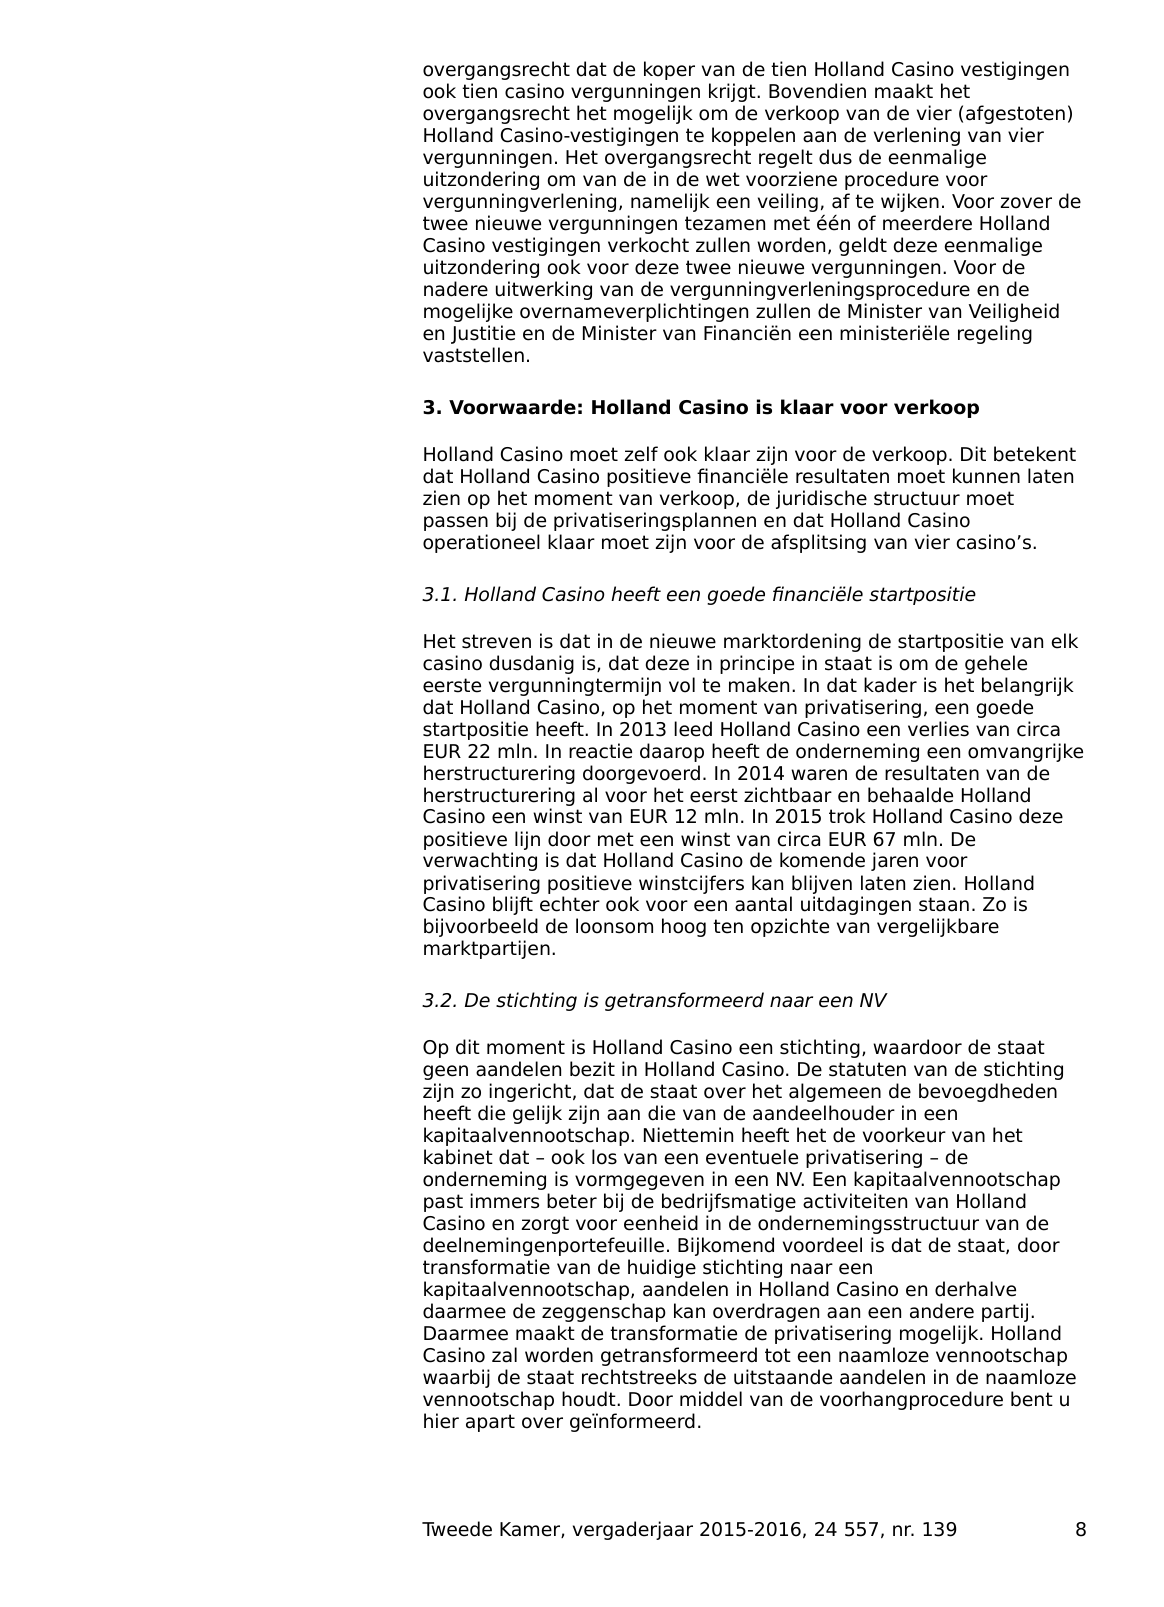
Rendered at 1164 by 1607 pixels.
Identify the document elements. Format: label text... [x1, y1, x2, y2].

text Holland Casino moet zelf ook klaar zijn voor de verkoop. Dit betekent dat Holland Casino positieve financiële resultaten moet kunnen laten zien op het moment van verkoop, de juridische structuur moet passen bij de privatiseringsplannen en dat Holland Casino operationeel klaar moet zijn voor de afsplitsing van vier casino’s. [422, 444, 1087, 554]
text Het streven is dat in de nieuwe marktordening de startpositie van elk casino dusdanig is, dat deze in principe in staat is om de gehele eerste vergunningtermijn vol te maken. In dat kader is het belangrijk dat Holland Casino, op het moment van privatisering, een goede startpositie heeft. In 2013 leed Holland Casino een verlies van circa EUR 22 mln. In reactie daarop heeft de onderneming een omvangrijke herstructurering doorgevoerd. In 2014 waren de resultaten van de herstructurering al voor het eerst zichtbaar en behaalde Holland Casino een winst van EUR 12 mln. In 2015 trok Holland Casino deze positieve lijn door met een winst van circa EUR 67 mln. De verwachting is dat Holland Casino de komende jaren voor privatisering positieve winstcijfers kan blijven laten zien. Holland Casino blijft echter ook voor een aantal uitdagingen staan. Zo is bijvoorbeeld de loonsom hoog ten opzichte van vergelijkbare marktpartijen. [422, 631, 1087, 960]
subtitle 3. Voorwaarde: Holland Casino is klaar voor verkoop [422, 397, 1087, 419]
text Op dit moment is Holland Casino een stichting, waardoor de staat geen aandelen bezit in Holland Casino. De statuten van de stichting zijn zo ingericht, dat de staat over het algemeen de bevoegdheden heeft die gelijk zijn aan die van de aandeelhouder in een kapitaalvennootschap. Niettemin heeft het de voorkeur van het kabinet dat – ook los van een eventuele privatisering – de onderneming is vormgegeven in een NV. Een kapitaalvennootschap past immers beter bij de bedrijfsmatige activiteiten van Holland Casino en zorgt voor eenheid in de ondernemingsstructuur van de deelnemingenportefeuille. Bijkomend voordeel is dat de staat, door transformatie van de huidige stichting naar een kapitaalvennootschap, aandelen in Holland Casino en derhalve daarmee de zeggenschap kan overdragen aan een andere partij. Daarmee maakt de transformatie de privatisering mogelijk. Holland Casino zal worden getransformeerd tot een naamloze vennootschap waarbij de staat rechtstreeks de uitstaande aandelen in de naamloze vennootschap houdt. Door middel van de voorhangprocedure bent u hier apart over geïnformeerd. [422, 1037, 1087, 1433]
subtitle 3.1. Holland Casino heeft een goede financiële startpositie [422, 584, 1087, 606]
subtitle 3.2. De stichting is getransformeerd naar een NV [422, 990, 1087, 1012]
text overgangsrecht dat de koper van de tien Holland Casino vestigingen ook tien casino vergunningen krijgt. Bovendien maakt het overgangsrecht het mogelijk om de verkoop van de vier (afgestoten) Holland Casino-vestigingen te koppelen aan de verlening van vier vergunningen. Het overgangsrecht regelt dus de eenmalige uitzondering om van de in de wet voorziene procedure voor vergunningverlening, namelijk een veiling, af te wijken. Voor zover de twee nieuwe vergunningen tezamen met één of meerdere Holland Casino vestigingen verkocht zullen worden, geldt deze eenmalige uitzondering ook voor deze twee nieuwe vergunningen. Voor de nadere uitwerking van de vergunningverleningsprocedure en de mogelijke overnameverplichtingen zullen de Minister van Veiligheid en Justitie en de Minister van Financiën een ministeriële regeling vaststellen. [422, 59, 1087, 367]
